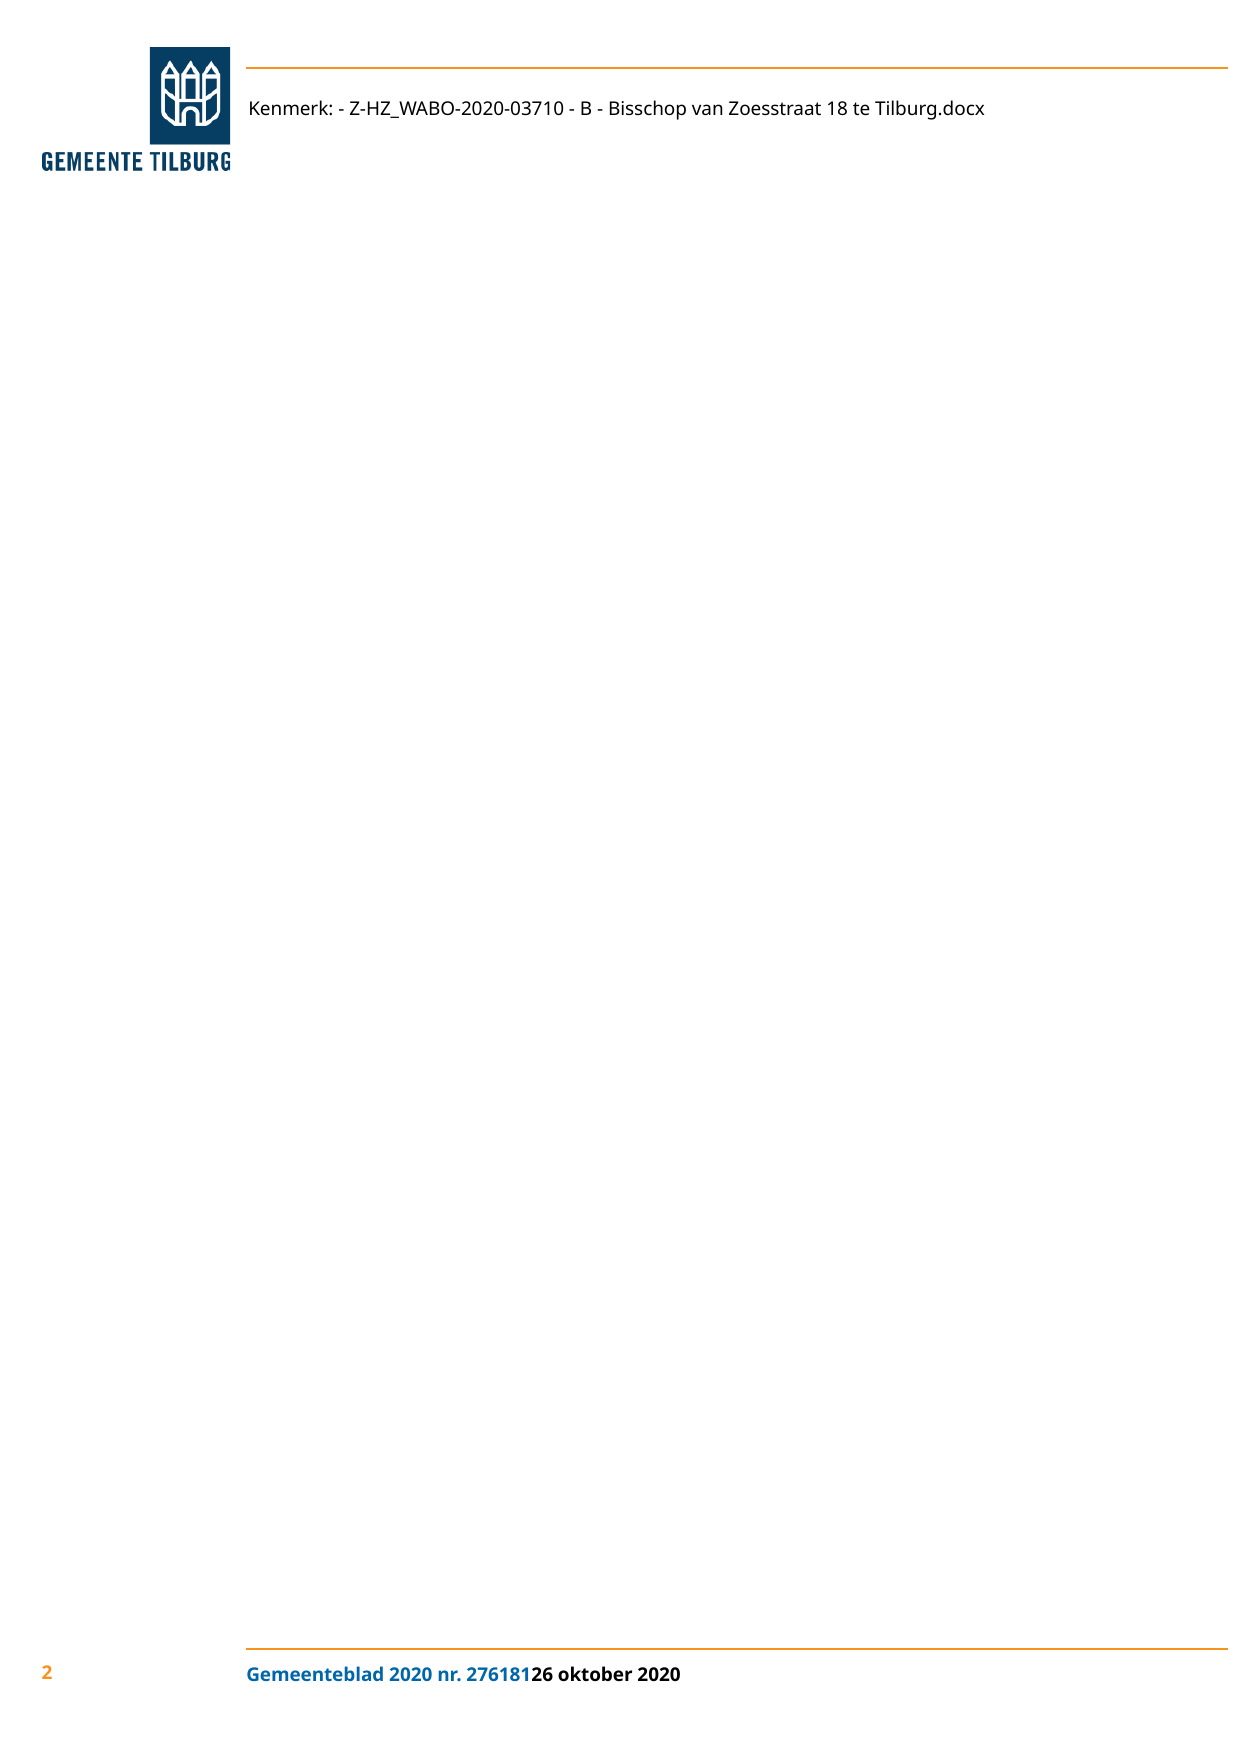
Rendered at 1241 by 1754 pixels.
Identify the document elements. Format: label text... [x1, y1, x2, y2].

picture [41, 47, 231, 172]
text Kenmerk: - Z-HZ_WABO-2020-03710 - B - Bisschop van Zoesstraat 18 te Tilburg.docx [248, 95, 1152, 121]
